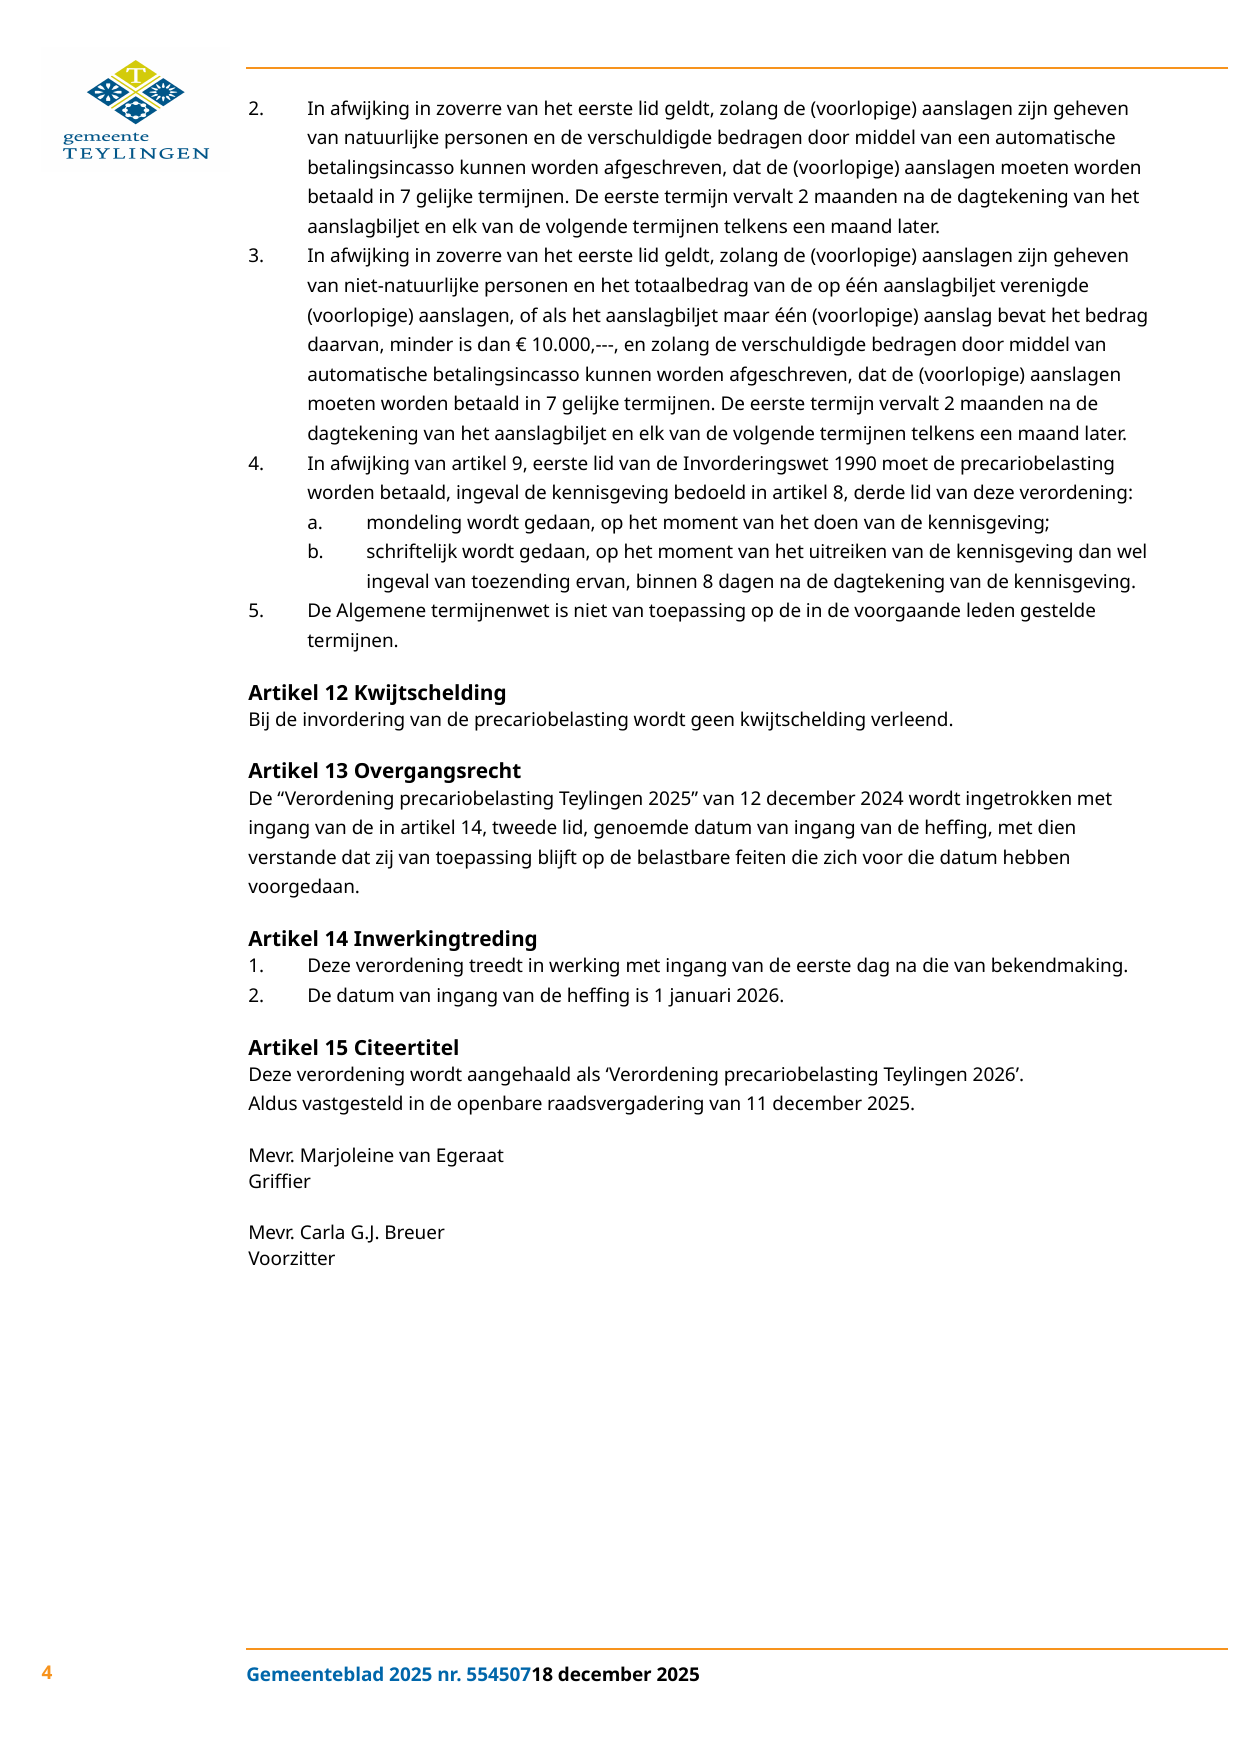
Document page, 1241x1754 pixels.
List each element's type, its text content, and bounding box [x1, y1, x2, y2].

list In afwijking van artikel 9, eerste lid van de Invorderingswet 1990 moet de precariobelasting worden betaald, ingeval de kennisgeving bedoeld in artikel 8, derde lid van deze verordening: [248, 450, 1152, 505]
list De datum van ingang van de heffing is 1 januari 2026. [248, 982, 1152, 1008]
text Artikel 15 Citeertitel [248, 1033, 1152, 1061]
text Artikel 14 Inwerkingtreding [248, 924, 1152, 953]
list schriftelijk wordt gedaan, op het moment van het uitreiken van de kennisgeving dan wel ingeval van toezending ervan, binnen 8 dagen na de dagtekening van de kennisgeving. [307, 538, 1152, 594]
list In afwijking in zoverre van het eerste lid geldt, zolang de (voorlopige) aanslagen zijn geheven van natuurlijke personen en de verschuldigde bedragen door middel van een automatische betalingsincasso kunnen worden afgeschreven, dat de (voorlopige) aanslagen moeten worden betaald in 7 gelijke termijnen. De eerste termijn vervalt 2 maanden na de dagtekening van het aanslagbiljet en elk van de volgende termijnen telkens een maand later. [248, 95, 1152, 239]
text Bij de invordering van de precariobelasting wordt geen kwijtschelding verleend. [248, 706, 1152, 732]
text Mevr. Marjoleine van Egeraat [248, 1142, 1152, 1168]
text Aldus vastgesteld in de openbare raadsvergadering van 11 december 2025. [248, 1091, 1152, 1116]
text De “Verordening precariobelasting Teylingen 2025” van 12 december 2024 wordt ingetrokken met ingang van de in artikel 14, tweede lid, genoemde datum van ingang van de heffing, met dien verstande dat zij van toepassing blijft op de belastbare feiten die zich voor die datum hebben voorgedaan. [248, 785, 1152, 899]
text Deze verordening wordt aangehaald als ‘Verordening precariobelasting Teylingen 2026’. [248, 1061, 1152, 1087]
text Artikel 12 Kwijtschelding [248, 678, 1152, 706]
text Griffier [248, 1168, 1152, 1193]
picture [41, 47, 231, 172]
text Voorzitter [248, 1245, 1152, 1271]
list Deze verordening treedt in werking met ingang van de eerste dag na die van bekendmaking. [248, 953, 1152, 978]
text Mevr. Carla G.J. Breuer [248, 1219, 1152, 1245]
list De Algemene termijnenwet is niet van toepassing op de in de voorgaande leden gestelde termijnen. [248, 598, 1152, 653]
list In afwijking in zoverre van het eerste lid geldt, zolang de (voorlopige) aanslagen zijn geheven van niet-natuurlijke personen en het totaalbedrag van de op één aanslagbiljet verenigde (voorlopige) aanslagen, of als het aanslagbiljet maar één (voorlopige) aanslag bevat het bedrag daarvan, minder is dan € 10.000,---, en zolang de verschuldigde bedragen door middel van automatische betalingsincasso kunnen worden afgeschreven, dat de (voorlopige) aanslagen moeten worden betaald in 7 gelijke termijnen. De eerste termijn vervalt 2 maanden na de dagtekening van het aanslagbiljet en elk van de volgende termijnen telkens een maand later. [248, 243, 1152, 446]
text Artikel 13 Overgangsrecht [248, 757, 1152, 785]
list mondeling wordt gedaan, op het moment van het doen van de kennisgeving; [307, 509, 1152, 535]
